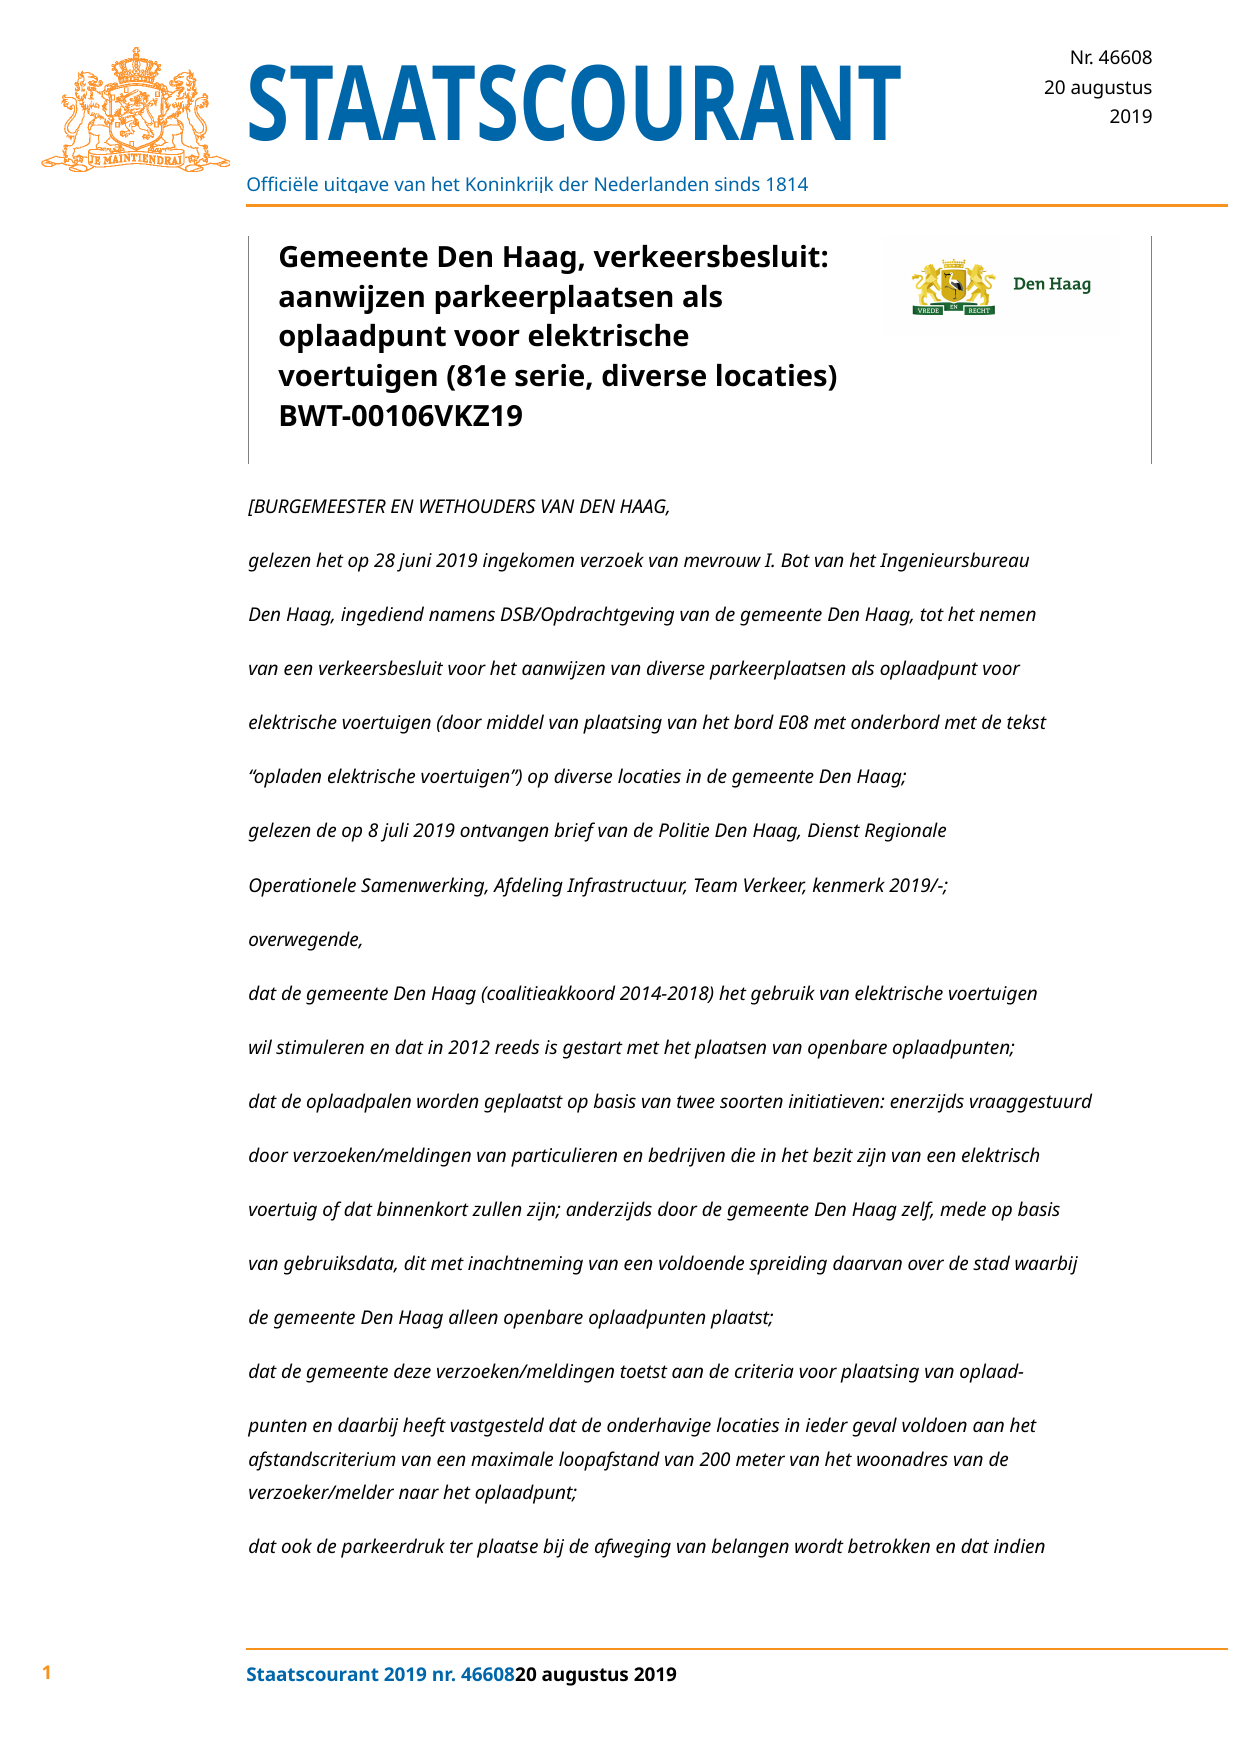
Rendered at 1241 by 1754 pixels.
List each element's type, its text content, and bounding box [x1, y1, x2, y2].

text overwegende, [248, 926, 1152, 952]
text punten en daarbij heeft vastgesteld dat de onderhavige locaties in ieder geval voldoen aan het afstandscriterium van een maximale loopafstand van 200 meter van het woonadres van de verzoeker/melder naar het oplaadpunt; [248, 1412, 1152, 1505]
text [BURGEMEESTER EN WETHOUDERS VAN DEN HAAG, [248, 493, 1152, 519]
text gelezen het op 28 juni 2019 ingekomen verzoek van mevrouw I. Bot van het Ingenieursbureau [248, 547, 1152, 573]
text wil stimuleren en dat in 2012 reeds is gestart met het plaatsen van openbare oplaadpunten; [248, 1034, 1152, 1060]
text Operationele Samenwerking, Afdeling Infrastructuur, Team Verkeer, kenmerk 2019/-; [248, 872, 1152, 897]
text dat de oplaadpalen worden geplaatst op basis van twee soorten initiatieven: enerzijds vraaggestuurd [248, 1088, 1152, 1114]
text van een verkeersbesluit voor het aanwijzen van diverse parkeerplaatsen als oplaadpunt voor [248, 656, 1152, 681]
text dat de gemeente deze verzoeken/meldingen toetst aan de criteria voor plaatsing van oplaad- [248, 1358, 1152, 1384]
picture [882, 236, 1119, 336]
text dat ook de parkeerdruk ter plaatse bij de afweging van belangen wordt betrokken en dat indien [248, 1533, 1152, 1559]
text van gebruiksdata, dit met inachtneming van een voldoende spreiding daarvan over de stad waarbij [248, 1250, 1152, 1276]
text elektrische voertuigen (door middel van plaatsing van het bord E08 met onderbord met de tekst [248, 709, 1152, 735]
table_header [850, 236, 1151, 464]
text voertuig of dat binnenkort zullen zijn; anderzijds door de gemeente Den Haag zelf, mede op basis [248, 1196, 1152, 1222]
text Den Haag, ingediend namens DSB/Opdrachtgeving van de gemeente Den Haag, tot het nemen [248, 601, 1152, 627]
text dat de gemeente Den Haag (coalitieakkoord 2014-2018) het gebruik van elektrische voertuigen [248, 980, 1152, 1006]
text door verzoeken/meldingen van particulieren en bedrijven die in het bezit zijn van een elektrisch [248, 1142, 1152, 1168]
text “opladen elektrische voertuigen”) op diverse locaties in de gemeente Den Haag; [248, 764, 1152, 789]
text gelezen de op 8 juli 2019 ontvangen brief van de Politie Den Haag, Dienst Regionale [248, 818, 1152, 843]
text de gemeente Den Haag alleen openbare oplaadpunten plaatst; [248, 1304, 1152, 1330]
picture [41, 47, 231, 172]
table_header Gemeente Den Haag, verkeersbesluit: aanwijzen parkeerplaatsen als oplaadpunt voor elektrische voertuigen (81e serie, diverse locaties) BWT-00106VKZ19 [249, 236, 850, 464]
